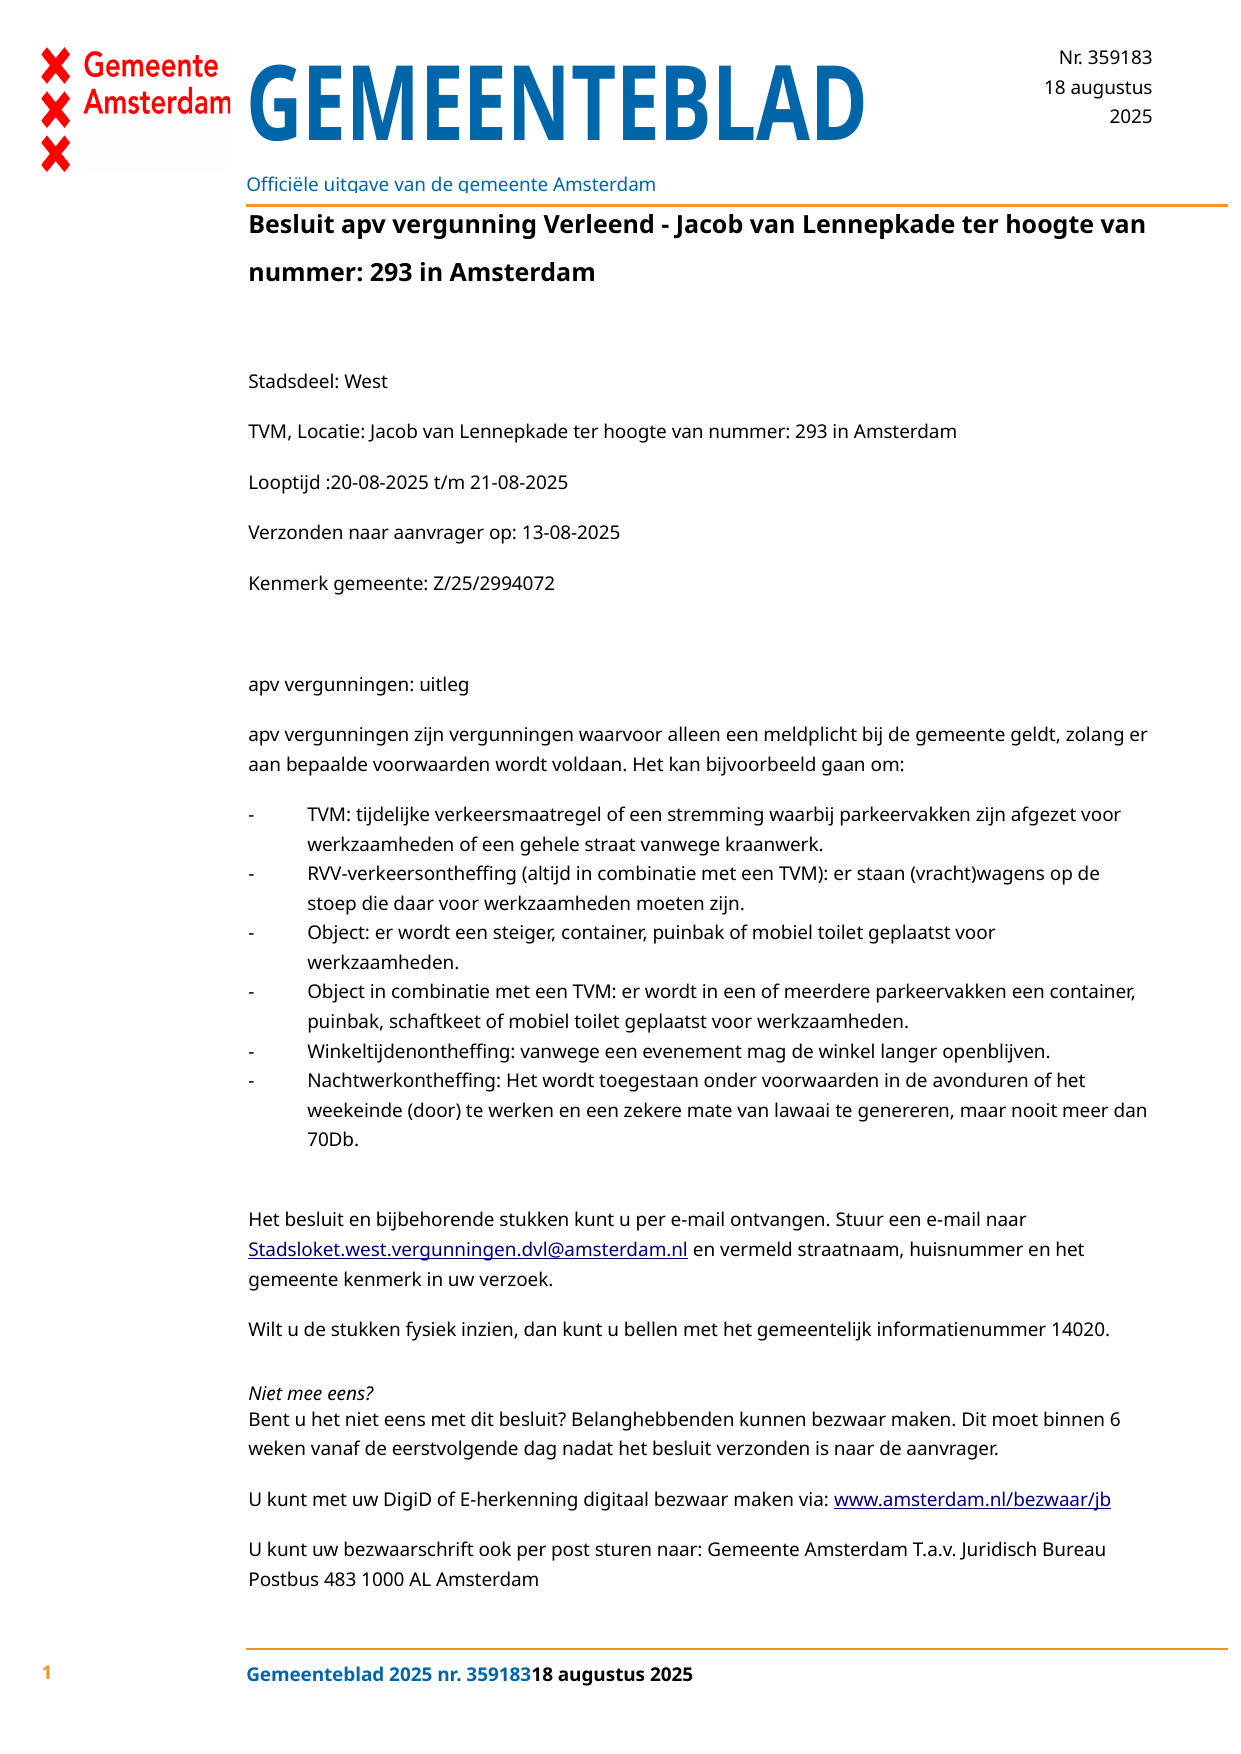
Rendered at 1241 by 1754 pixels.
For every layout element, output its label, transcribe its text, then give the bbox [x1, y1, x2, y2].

picture [41, 47, 231, 172]
text Wilt u de stukken fysiek inzien, dan kunt u bellen met het gemeentelijk informatienummer 14020. [248, 1316, 1152, 1342]
list Object: er wordt een steiger, container, puinbak of mobiel toilet geplaatst voor werkzaamheden. [248, 919, 1152, 975]
text Niet mee eens? [248, 1380, 1152, 1406]
text Het besluit en bijbehorende stukken kunt u per e-mail ontvangen. Stuur een e-mail naar Stadsloket.west.vergunningen.dvl@amsterdam.nl en vermeld straatnaam, huisnummer en het gemeente kenmerk in uw verzoek. [248, 1207, 1152, 1292]
text Besluit apv vergunning Verleend - Jacob van Lennepkade ter hoogte van nummer: 293 in Amsterdam [248, 207, 1152, 288]
text apv vergunningen zijn vergunningen waarvoor alleen een meldplicht bij de gemeente geldt, zolang er aan bepaalde voorwaarden wordt voldaan. Het kan bijvoorbeeld gaan om: [248, 721, 1152, 777]
list Object in combinatie met een TVM: er wordt in een of meerdere parkeervakken een container, puinbak, schaftkeet of mobiel toilet geplaatst voor werkzaamheden. [248, 979, 1152, 1034]
text Looptijd :20-08-2025 t/m 21-08-2025 [248, 469, 1152, 495]
text U kunt uw bezwaarschrift ook per post sturen naar: Gemeente Amsterdam T.a.v. Juridisch Bureau Postbus 483 1000 AL Amsterdam [248, 1536, 1152, 1592]
list Winkeltijdenontheffing: vanwege een evenement mag de winkel langer openblijven. [248, 1038, 1152, 1064]
text U kunt met uw DigiD of E-herkenning digitaal bezwaar maken via: www.amsterdam.nl/bezwaar/jb [248, 1486, 1152, 1512]
text apv vergunningen: uitleg [248, 671, 1152, 697]
list TVM: tijdelijke verkeersmaatregel of een stremming waarbij parkeervakken zijn afgezet voor werkzaamheden of een gehele straat vanwege kraanwerk. [248, 801, 1152, 857]
list Nachtwerkontheffing: Het wordt toegestaan onder voorwaarden in de avonduren of het weekeinde (door) te werken en een zekere mate van lawaai te genereren, maar nooit meer dan 70Db. [248, 1067, 1152, 1152]
text Bent u het niet eens met dit besluit? Belanghebbenden kunnen bezwaar maken. Dit moet binnen 6 weken vanaf de eerstvolgende dag nadat het besluit verzonden is naar de aanvrager. [248, 1406, 1152, 1461]
text TVM, Locatie: Jacob van Lennepkade ter hoogte van nummer: 293 in Amsterdam [248, 419, 1152, 444]
text Kenmerk gemeente: Z/25/2994072 [248, 570, 1152, 596]
list RVV-verkeersontheffing (altijd in combinatie met een TVM): er staan (vracht)wagens op de stoep die daar voor werkzaamheden moeten zijn. [248, 860, 1152, 916]
text Verzonden naar aanvrager op: 13-08-2025 [248, 519, 1152, 545]
text Stadsdeel: West [248, 368, 1152, 394]
